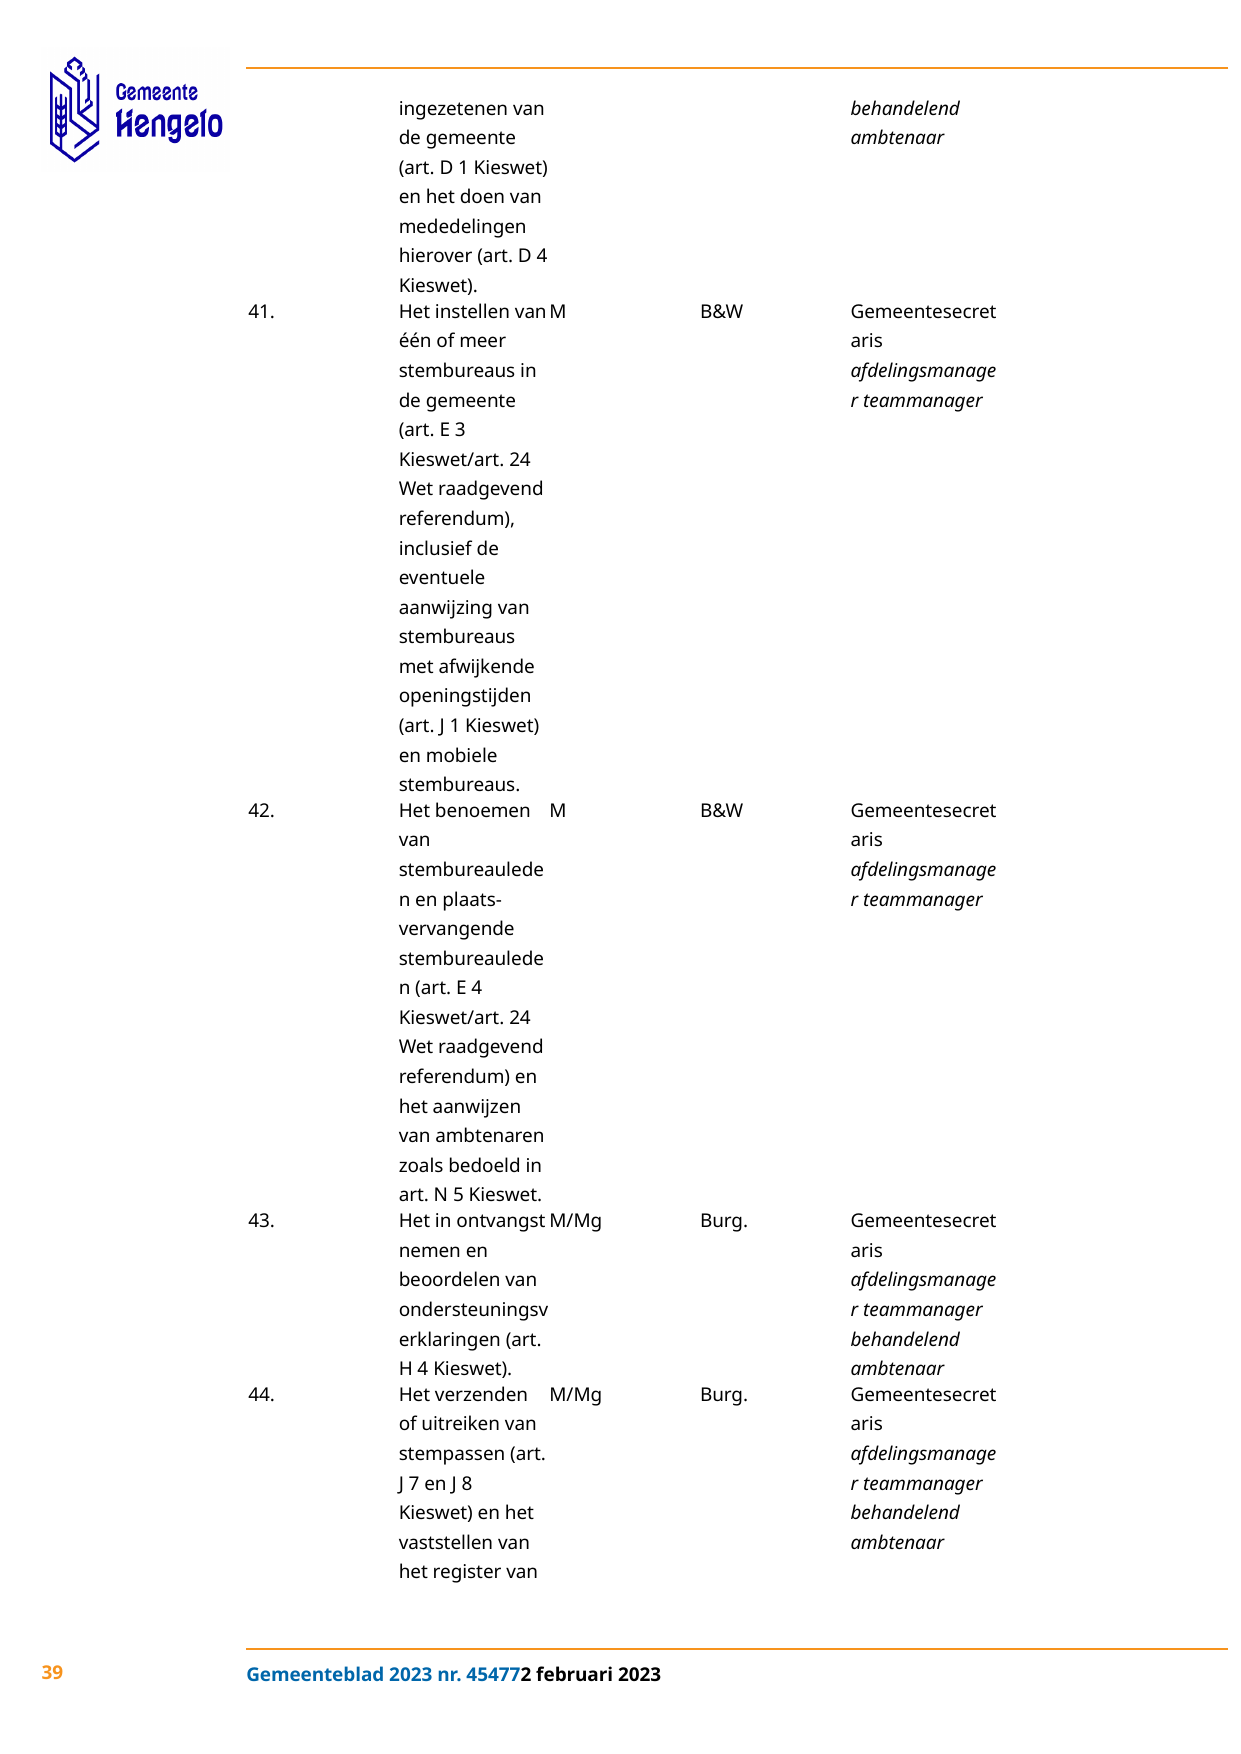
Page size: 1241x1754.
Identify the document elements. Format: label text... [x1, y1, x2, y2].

table_cell Het verzenden of uitreiken van stempassen (art. J 7 en J 8 Kieswet) en het vaststellen van het register van [399, 1381, 549, 1584]
table_cell [1001, 95, 1152, 298]
table_cell 43. [248, 1208, 398, 1381]
table_cell Gemeentesecretaris afdelingsmanager teammanager behandelend ambtenaar [850, 1381, 1001, 1584]
table_cell Gemeentesecretaris afdelingsmanager teammanager [850, 797, 1001, 1207]
table_cell Gemeentesecretaris afdelingsmanager teammanager behandelend ambtenaar [850, 1208, 1001, 1381]
table_cell [700, 95, 850, 298]
table_cell Het benoemen van stembureauleden en plaats-vervangende stembureauleden (art. E 4 Kieswet/art. 24 Wet raadgevend referendum) en het aanwijzen van ambtenaren zoals bedoeld in art. N 5 Kieswet. [399, 797, 549, 1207]
table_cell M/Mg [549, 1208, 700, 1381]
table_cell M [549, 298, 700, 797]
table_cell 42. [248, 797, 398, 1207]
table_cell Gemeentesecretaris afdelingsmanager teammanager [850, 298, 1001, 797]
table_cell 44. [248, 1381, 398, 1584]
table_cell B&W [700, 298, 850, 797]
table_cell [248, 95, 398, 298]
table_cell [1001, 1208, 1152, 1381]
table_cell ingezetenen van de gemeente (art. D 1 Kieswet) en het doen van mededelingen hierover (art. D 4 Kieswet). [399, 95, 549, 298]
picture [41, 47, 231, 172]
table_cell Het instellen van één of meer stembureaus in de gemeente (art. E 3 Kieswet/art. 24 Wet raadgevend referendum), inclusief de eventuele aanwijzing van stembureaus met afwijkende openingstijden (art. J 1 Kieswet) en mobiele stembureaus. [399, 298, 549, 797]
table_cell [1001, 1381, 1152, 1584]
table_cell [1001, 298, 1152, 797]
table_cell Burg. [700, 1208, 850, 1381]
table_cell M [549, 797, 700, 1207]
table_cell behandelend ambtenaar [850, 95, 1001, 298]
table_cell M/Mg [549, 1381, 700, 1584]
table_cell B&W [700, 797, 850, 1207]
table_cell Het in ontvangst nemen en beoordelen van ondersteuningsverklaringen (art. H 4 Kieswet). [399, 1208, 549, 1381]
table_cell Burg. [700, 1381, 850, 1584]
table_cell [549, 95, 700, 298]
table_cell [1001, 797, 1152, 1207]
table_cell 41. [248, 298, 398, 797]
